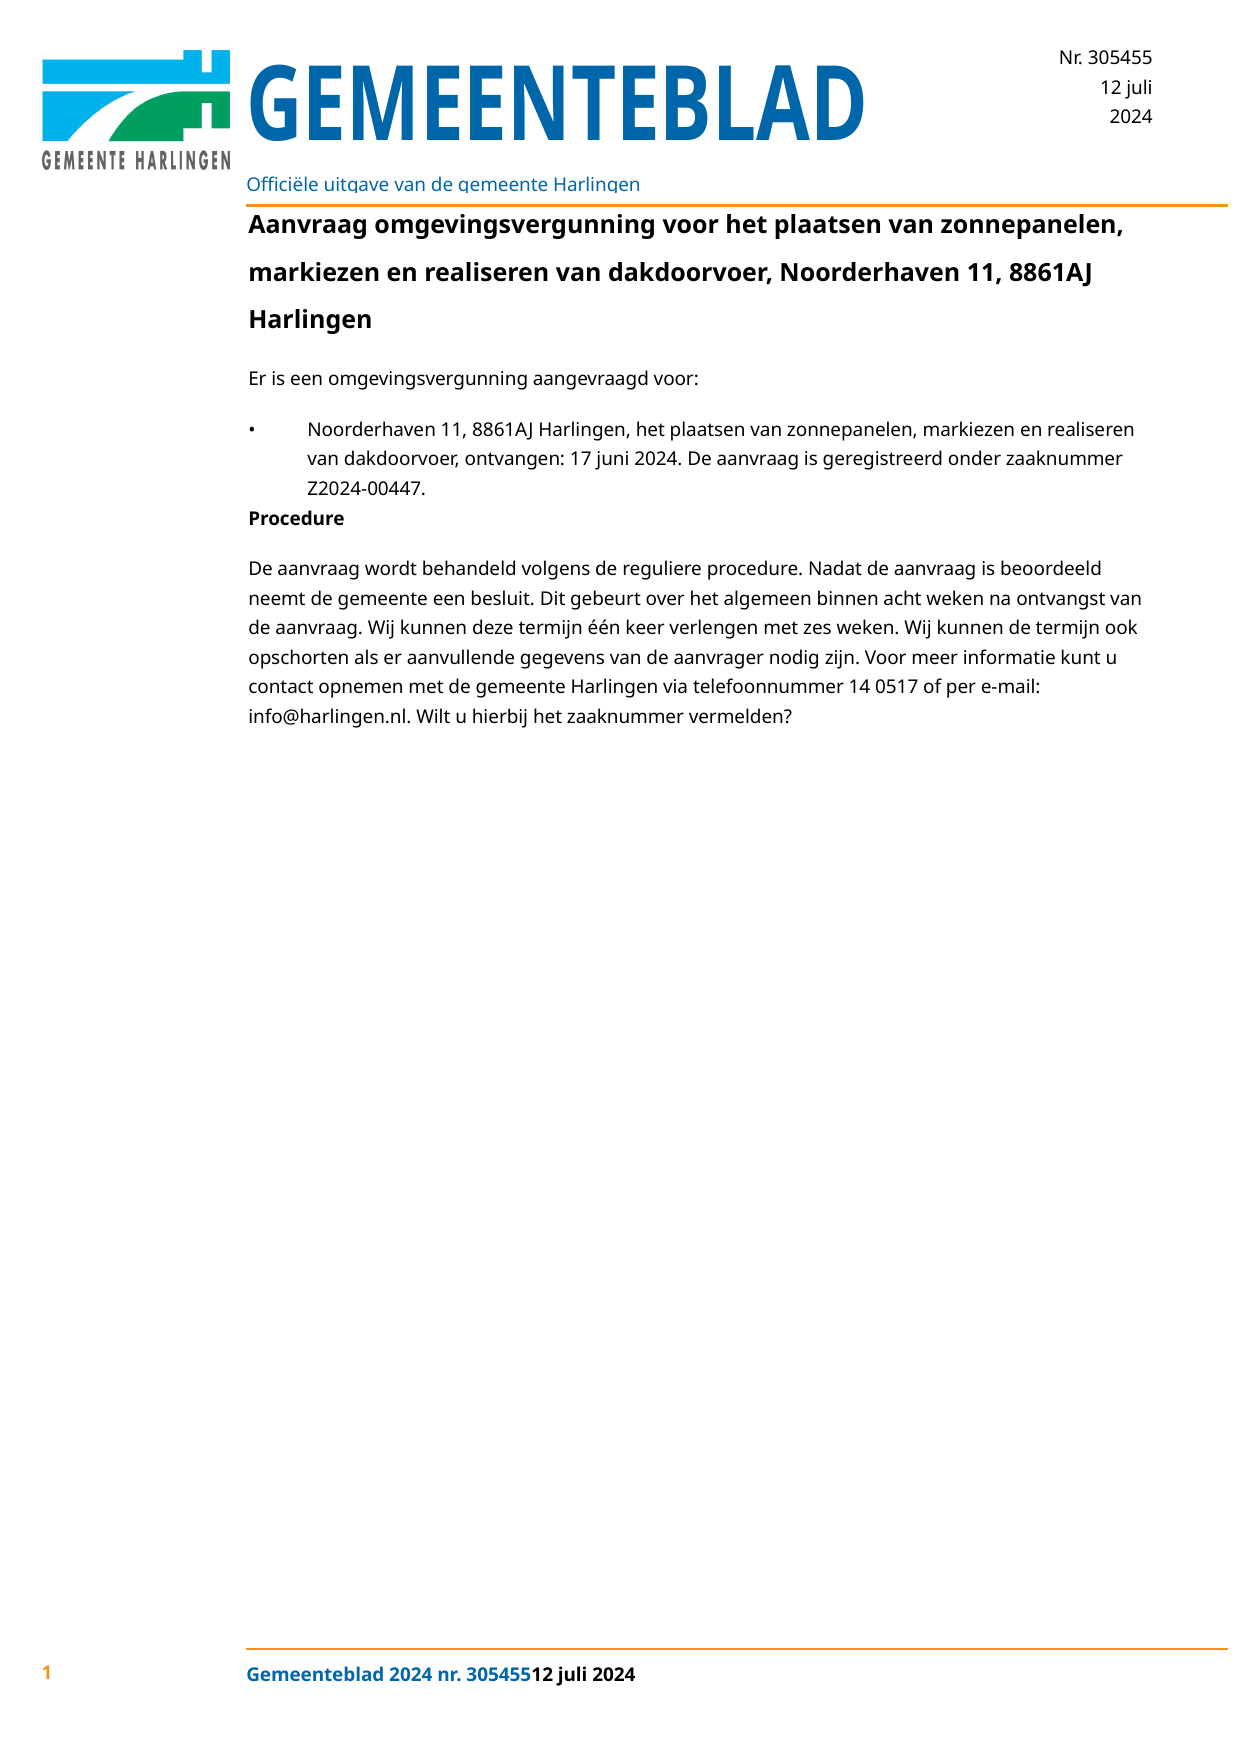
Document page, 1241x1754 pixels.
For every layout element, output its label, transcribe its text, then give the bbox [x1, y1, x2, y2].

text De aanvraag wordt behandeld volgens de reguliere procedure. Nadat de aanvraag is beoordeeld neemt de gemeente een besluit. Dit gebeurt over het algemeen binnen acht weken na ontvangst van de aanvraag. Wij kunnen deze termijn één keer verlengen met zes weken. Wij kunnen de termijn ook opschorten als er aanvullende gegevens van de aanvrager nodig zijn. Voor meer informatie kunt u contact opnemen met de gemeente Harlingen via telefoonnummer 14 0517 of per e-mail: info@harlingen.nl. Wilt u hierbij het zaaknummer vermelden? [248, 555, 1152, 729]
picture [41, 47, 231, 172]
text Procedure [248, 505, 1152, 530]
text Aanvraag omgevingsvergunning voor het plaatsen van zonnepanelen, markiezen en realiseren van dakdoorvoer, Noorderhaven 11, 8861AJ Harlingen [248, 207, 1152, 336]
list Noorderhaven 11, 8861AJ Harlingen, het plaatsen van zonnepanelen, markiezen en realiseren van dakdoorvoer, ontvangen: 17 juni 2024. De aanvraag is geregistreerd onder zaaknummer Z2024-00447. [248, 416, 1152, 501]
text Er is een omgevingsvergunning aangevraagd voor: [248, 366, 1152, 391]
